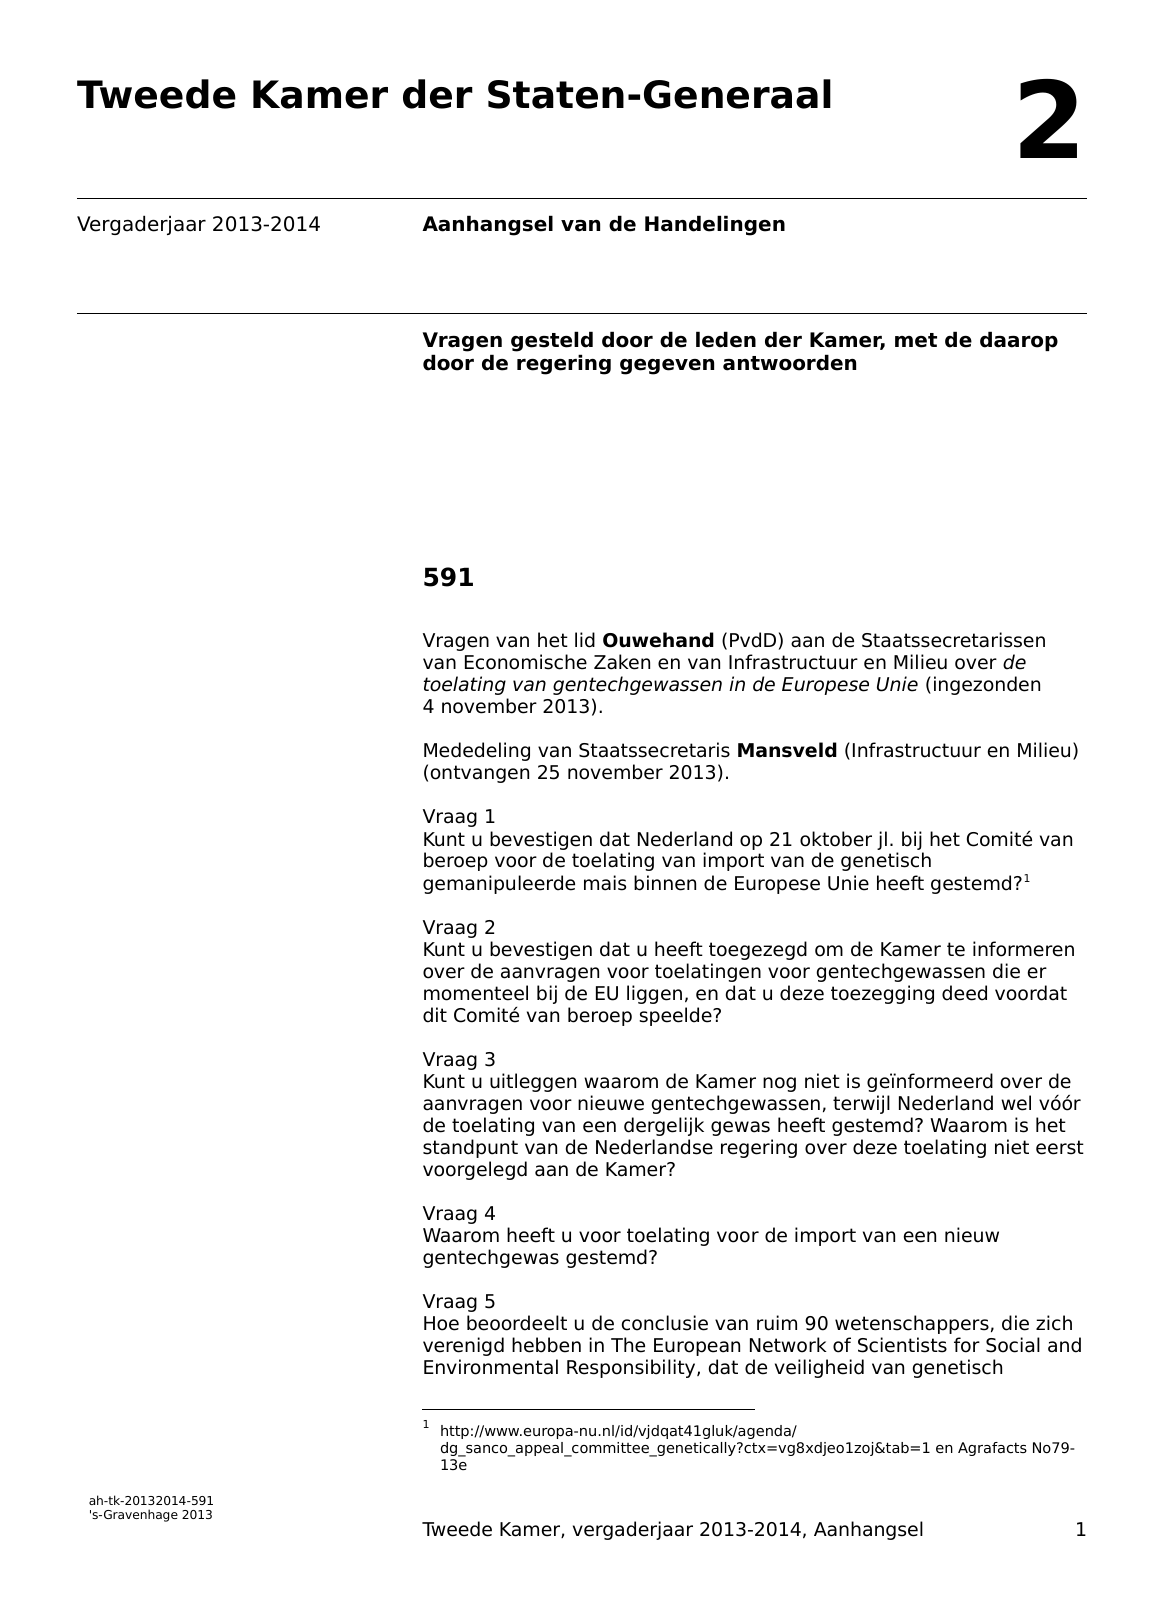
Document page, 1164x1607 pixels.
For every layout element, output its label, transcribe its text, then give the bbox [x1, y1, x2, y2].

text Vraag 1 [422, 806, 1087, 828]
table_header Tweede Kamer der Staten-Generaal [77, 59, 886, 198]
text 591 [422, 563, 1087, 592]
text http://www.europa-nu.nl/id/vjdqat41gluk/agenda/dg_sanco_appeal_committee_genetically?ctx=vg8xdjeo1zoj&tab=1 en Agrafacts No79-13e [422, 1418, 1087, 1474]
text Kunt u bevestigen dat u heeft toegezegd om de Kamer te informeren over de aanvragen voor toelatingen voor gentechgewassen die er momenteel bij de EU liggen, en dat u deze toezegging deed voordat dit Comité van beroep speelde? [422, 938, 1087, 1026]
text Vraag 2 [422, 917, 1087, 938]
text Hoe beoordeelt u de conclusie van ruim 90 wetenschappers, die zich verenigd hebben in The European Network of Scientists for Social and Environmental Responsibility, dat de veiligheid van genetisch [422, 1313, 1087, 1379]
table_header 2 [886, 59, 1087, 198]
table_cell Aanhangsel van de Handelingen [422, 199, 1087, 313]
table_cell [77, 314, 422, 375]
text Vraag 5 [422, 1291, 1087, 1313]
table_cell Vragen gesteld door de leden der Kamer, met de daarop door de regering gegeven antwoorden [422, 314, 1087, 375]
text ah-tk-20132014-591 [88, 1494, 323, 1508]
table_cell Vergaderjaar 2013-2014 [77, 199, 422, 313]
text Vraag 3 [422, 1049, 1087, 1071]
text 's-Gravenhage 2013 [88, 1508, 323, 1522]
text Kunt u bevestigen dat Nederland op 21 oktober jl. bij het Comité van beroep voor de toelating van import van de genetisch gemanipuleerde mais binnen de Europese Unie heeft gestemd? [422, 828, 1087, 894]
text Mededeling van Staatssecretaris Mansveld (Infrastructuur en Milieu) (ontvangen 25 november 2013). [422, 740, 1087, 784]
text Waarom heeft u voor toelating voor de import van een nieuw gentechgewas gestemd? [422, 1225, 1087, 1269]
text Vraag 4 [422, 1203, 1087, 1225]
text Vragen van het lid Ouwehand (PvdD) aan de Staatssecretarissen van Economische Zaken en van Infrastructuur en Milieu over de toelating van gentechgewassen in de Europese Unie (ingezonden 4 november 2013). [422, 630, 1087, 718]
text Kunt u uitleggen waarom de Kamer nog niet is geïnformeerd over de aanvragen voor nieuwe gentechgewassen, terwijl Nederland wel vóór de toelating van een dergelijk gewas heeft gestemd? Waarom is het standpunt van de Nederlandse regering over deze toelating niet eerst voorgelegd aan de Kamer? [422, 1071, 1087, 1181]
